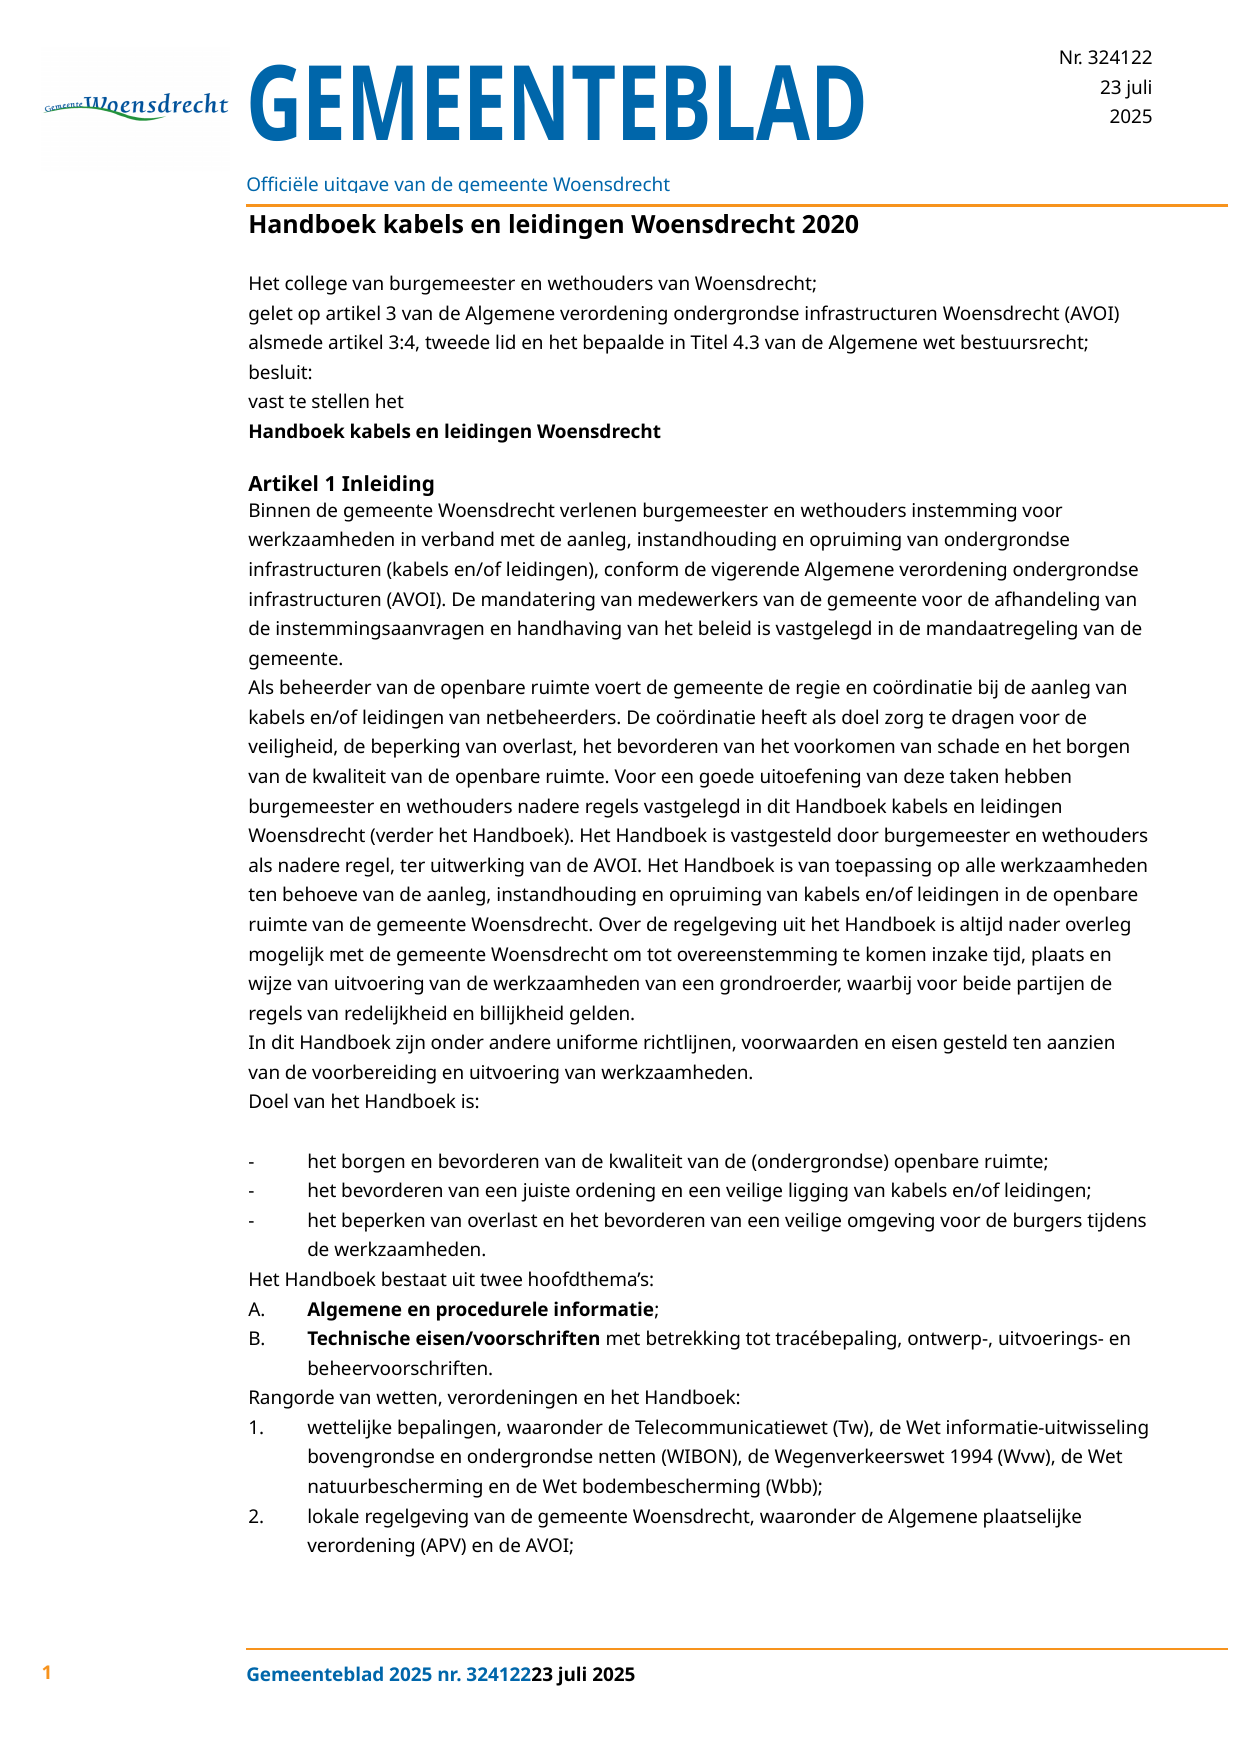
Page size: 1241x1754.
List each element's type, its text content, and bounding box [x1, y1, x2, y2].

text Het college van burgemeester en wethouders van Woensdrecht; [248, 270, 1152, 296]
list het borgen en bevorderen van de kwaliteit van de (ondergrondse) openbare ruimte; [248, 1148, 1152, 1174]
list Algemene en procedurele informatie; [248, 1296, 1152, 1322]
text Binnen de gemeente Woensdrecht verlenen burgemeester en wethouders instemming voor werkzaamheden in verband met de aanleg, instandhouding en opruiming van ondergrondse infrastructuren (kabels en/of leidingen), conform de vigerende Algemene verordening ondergrondse infrastructuren (AVOI). De mandatering van medewerkers van de gemeente voor de afhandeling van de instemmingsaanvragen en handhaving van het beleid is vastgelegd in de mandaatregeling van de gemeente. [248, 497, 1152, 671]
text Handboek kabels en leidingen Woensdrecht [248, 418, 1152, 444]
list wettelijke bepalingen, waaronder de Telecommunicatiewet (Tw), de Wet informatie-uitwisseling bovengrondse en ondergrondse netten (WIBON), de Wegenverkeerswet 1994 (Wvw), de Wet natuurbescherming en de Wet bodembescherming (Wbb); [248, 1414, 1152, 1499]
text Als beheerder van de openbare ruimte voert de gemeente de regie en coördinatie bij de aanleg van kabels en/of leidingen van netbeheerders. De coördinatie heeft als doel zorg te dragen voor de veiligheid, de beperking van overlast, het bevorderen van het voorkomen van schade en het borgen van de kwaliteit van de openbare ruimte. Voor een goede uitoefening van deze taken hebben burgemeester en wethouders nadere regels vastgelegd in dit Handboek kabels en leidingen Woensdrecht (verder het Handboek). Het Handboek is vastgesteld door burgemeester en wethouders als nadere regel, ter uitwerking van de AVOI. Het Handboek is van toepassing op alle werkzaamheden ten behoeve van de aanleg, instandhouding en opruiming van kabels en/of leidingen in de openbare ruimte van de gemeente Woensdrecht. Over de regelgeving uit het Handboek is altijd nader overleg mogelijk met de gemeente Woensdrecht om tot overeenstemming te komen inzake tijd, plaats en wijze van uitvoering van de werkzaamheden van een grondroerder, waarbij voor beide partijen de regels van redelijkheid en billijkheid gelden. [248, 674, 1152, 1026]
text besluit: [248, 359, 1152, 385]
text Doel van het Handboek is: [248, 1089, 1152, 1114]
text Rangorde van wetten, verordeningen en het Handboek: [248, 1384, 1152, 1410]
picture [41, 47, 231, 172]
list lokale regelgeving van de gemeente Woensdrecht, waaronder de Algemene plaatselijke verordening (APV) en de AVOI; [248, 1503, 1152, 1558]
list Technische eisen/voorschriften met betrekking tot tracébepaling, ontwerp-, uitvoerings- en beheervoorschriften. [248, 1325, 1152, 1381]
list het beperken van overlast en het bevorderen van een veilige omgeving voor de burgers tijdens de werkzaamheden. [248, 1207, 1152, 1262]
list het bevorderen van een juiste ordening en een veilige ligging van kabels en/of leidingen; [248, 1177, 1152, 1203]
text In dit Handboek zijn onder andere uniforme richtlijnen, voorwaarden en eisen gesteld ten aanzien van de voorbereiding en uitvoering van werkzaamheden. [248, 1029, 1152, 1085]
text Het Handboek bestaat uit twee hoofdthema’s: [248, 1266, 1152, 1292]
text gelet op artikel 3 van de Algemene verordening ondergrondse infrastructuren Woensdrecht (AVOI) alsmede artikel 3:4, tweede lid en het bepaalde in Titel 4.3 van de Algemene wet bestuursrecht; [248, 300, 1152, 355]
text Artikel 1 Inleiding [248, 469, 1152, 497]
text Handboek kabels en leidingen Woensdrecht 2020 [248, 207, 1152, 241]
text vast te stellen het [248, 389, 1152, 414]
